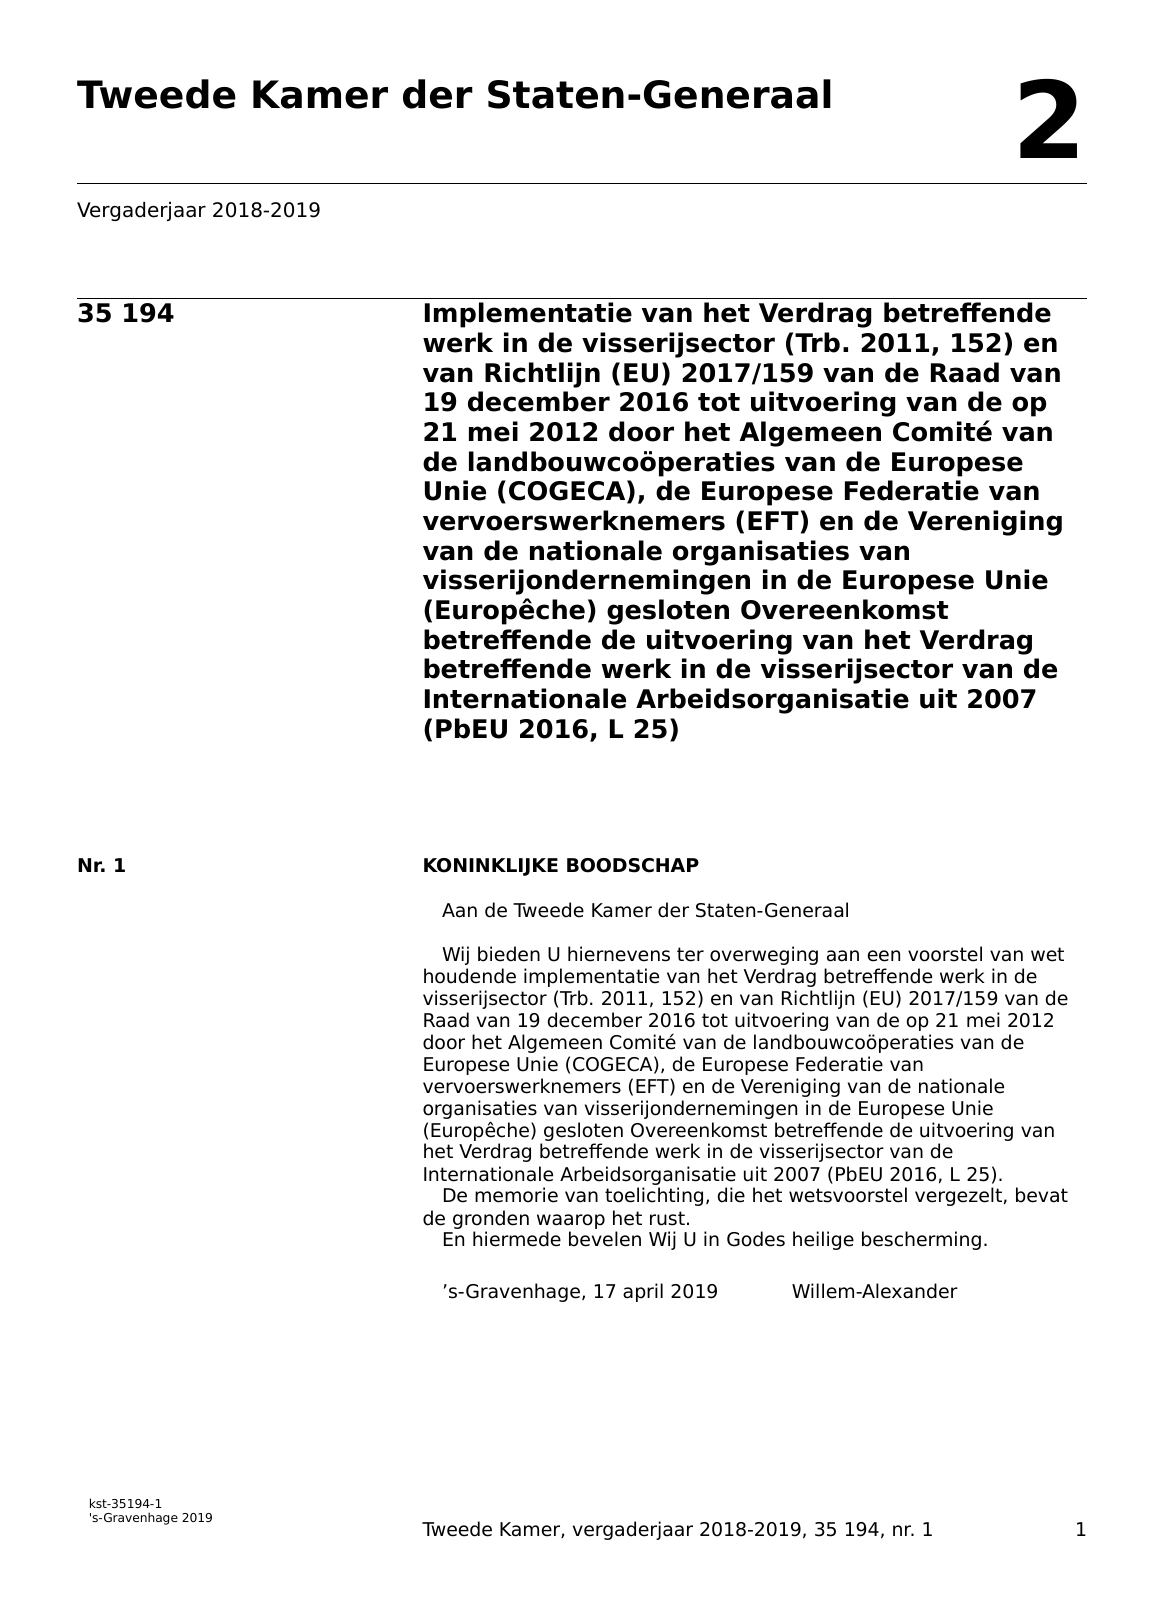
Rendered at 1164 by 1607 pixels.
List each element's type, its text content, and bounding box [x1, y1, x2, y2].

text Aan de Tweede Kamer der Staten-Generaal [422, 899, 1087, 921]
table_cell Vergaderjaar 2018-2019 [77, 184, 1087, 298]
table_header 2 [886, 59, 1087, 183]
text Wij bieden U hiernevens ter overweging aan een voorstel van wet houdende implementatie van het Verdrag betreffende werk in de visserijsector (Trb. 2011, 152) en van Richtlijn (EU) 2017/159 van de Raad van 19 december 2016 tot uitvoering van de op 21 mei 2012 door het Algemeen Comité van de landbouwcoöperaties van de Europese Unie (COGECA), de Europese Federatie van vervoerswerknemers (EFT) en de Vereniging van de nationale organisaties van visserijondernemingen in de Europese Unie (Europêche) gesloten Overeenkomst betreffende de uitvoering van het Verdrag betreffende werk in de visserijsector van de Internationale Arbeidsorganisatie uit 2007 (PbEU 2016, L 25). [422, 944, 1087, 1185]
text ’s-Gravenhage, 17 april 2019 Willem-Alexander [422, 1281, 1087, 1303]
text 's-Gravenhage 2019 [88, 1511, 323, 1525]
subtitle 35 194 Implementatie van het Verdrag betreffende werk in de visserijsector (Trb. 2011, 152) en van Richtlijn (EU) 2017/159 van de Raad van 19 december 2016 tot uitvoering van de op 21 mei 2012 door het Algemeen Comité van de landbouwcoöperaties van de Europese Unie (COGECA), de Europese Federatie van vervoerswerknemers (EFT) en de Vereniging van de nationale organisaties van visserijondernemingen in de Europese Unie (Europêche) gesloten Overeenkomst betreffende de uitvoering van het Verdrag betreffende werk in de visserijsector van de Internationale Arbeidsorganisatie uit 2007 (PbEU 2016, L 25) [77, 299, 1087, 744]
text De memorie van toelichting, die het wetsvoorstel vergezelt, bevat de gronden waarop het rust. [422, 1185, 1087, 1229]
subtitle Nr. 1 KONINKLIJKE BOODSCHAP [77, 855, 1087, 877]
table_header Tweede Kamer der Staten-Generaal [77, 59, 886, 183]
text kst-35194-1 [88, 1497, 323, 1511]
text En hiermede bevelen Wij U in Godes heilige bescherming. [422, 1229, 1087, 1251]
